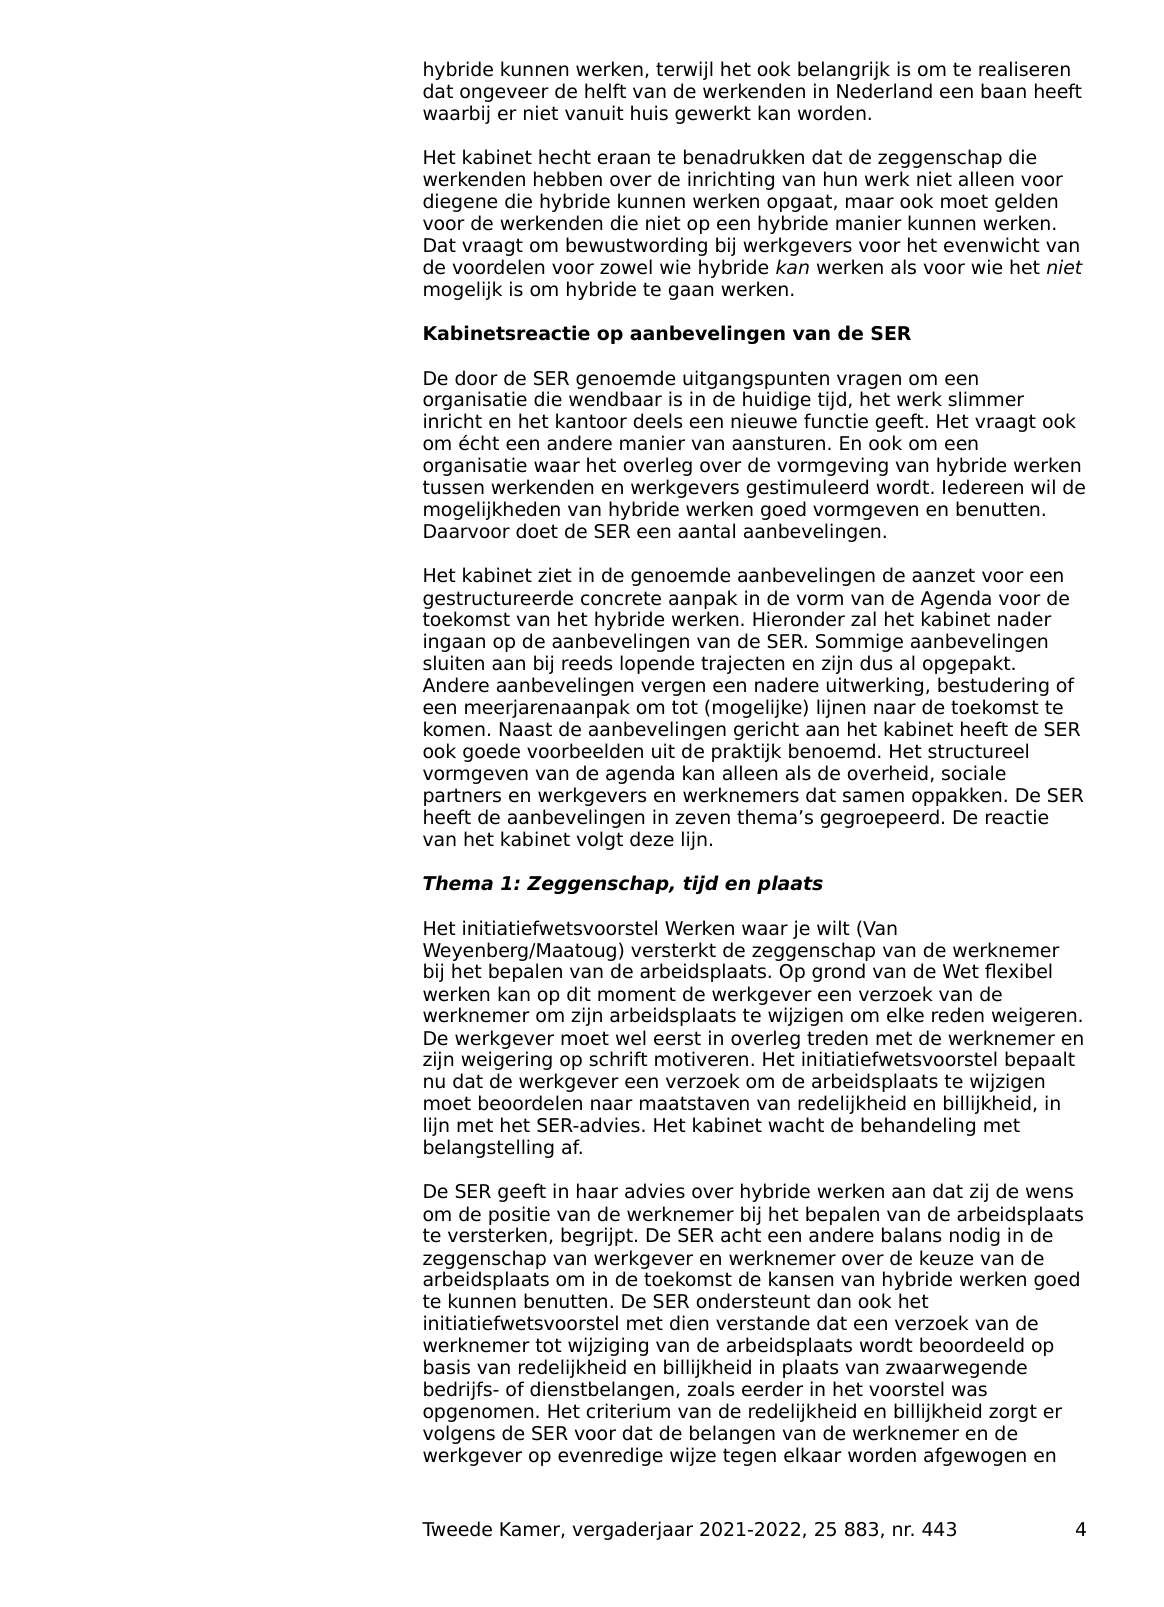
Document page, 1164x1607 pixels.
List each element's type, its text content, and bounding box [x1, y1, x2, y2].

text De door de SER genoemde uitgangspunten vragen om een organisatie die wendbaar is in de huidige tijd, het werk slimmer inricht en het kantoor deels een nieuwe functie geeft. Het vraagt ook om écht een andere manier van aansturen. En ook om een organisatie waar het overleg over de vormgeving van hybride werken tussen werkenden en werkgevers gestimuleerd wordt. Iedereen wil de mogelijkheden van hybride werken goed vormgeven en benutten. Daarvoor doet de SER een aantal aanbevelingen. [422, 367, 1087, 543]
text De SER geeft in haar advies over hybride werken aan dat zij de wens om de positie van de werknemer bij het bepalen van de arbeidsplaats te versterken, begrijpt. De SER acht een andere balans nodig in de zeggenschap van werkgever en werknemer over de keuze van de arbeidsplaats om in de toekomst de kansen van hybride werken goed te kunnen benutten. De SER ondersteunt dan ook het initiatiefwetsvoorstel met dien verstande dat een verzoek van de werknemer tot wijziging van de arbeidsplaats wordt beoordeeld op basis van redelijkheid en billijkheid in plaats van zwaarwegende bedrijfs- of dienstbelangen, zoals eerder in het voorstel was opgenomen. Het criterium van de redelijkheid en billijkheid zorgt er volgens de SER voor dat de belangen van de werknemer en de werkgever op evenredige wijze tegen elkaar worden afgewogen en [422, 1181, 1087, 1467]
text Het initiatiefwetsvoorstel Werken waar je wilt (Van Weyenberg/Maatoug) versterkt de zeggenschap van de werknemer bij het bepalen van de arbeidsplaats. Op grond van de Wet flexibel werken kan op dit moment de werkgever een verzoek van de werknemer om zijn arbeidsplaats te wijzigen om elke reden weigeren. De werkgever moet wel eerst in overleg treden met de werknemer en zijn weigering op schrift motiveren. Het initiatiefwetsvoorstel bepaalt nu dat de werkgever een verzoek om de arbeidsplaats te wijzigen moet beoordelen naar maatstaven van redelijkheid en billijkheid, in lijn met het SER-advies. Het kabinet wacht de behandeling met belangstelling af. [422, 917, 1087, 1159]
text hybride kunnen werken, terwijl het ook belangrijk is om te realiseren dat ongeveer de helft van de werkenden in Nederland een baan heeft waarbij er niet vanuit huis gewerkt kan worden. [422, 59, 1087, 125]
subtitle Kabinetsreactie op aanbevelingen van de SER [422, 323, 1087, 345]
text Het kabinet ziet in de genoemde aanbevelingen de aanzet voor een gestructureerde concrete aanpak in de vorm van de Agenda voor de toekomst van het hybride werken. Hieronder zal het kabinet nader ingaan op de aanbevelingen van de SER. Sommige aanbevelingen sluiten aan bij reeds lopende trajecten en zijn dus al opgepakt. Andere aanbevelingen vergen een nadere uitwerking, bestudering of een meerjarenaanpak om tot (mogelijke) lijnen naar de toekomst te komen. Naast de aanbevelingen gericht aan het kabinet heeft de SER ook goede voorbeelden uit de praktijk benoemd. Het structureel vormgeven van de agenda kan alleen als de overheid, sociale partners en werkgevers en werknemers dat samen oppakken. De SER heeft de aanbevelingen in zeven thema’s gegroepeerd. De reactie van het kabinet volgt deze lijn. [422, 565, 1087, 851]
subtitle Thema 1: Zeggenschap, tijd en plaats [422, 873, 1087, 895]
text Het kabinet hecht eraan te benadrukken dat de zeggenschap die werkenden hebben over de inrichting van hun werk niet alleen voor diegene die hybride kunnen werken opgaat, maar ook moet gelden voor de werkenden die niet op een hybride manier kunnen werken. Dat vraagt om bewustwording bij werkgevers voor het evenwicht van de voordelen voor zowel wie hybride kan werken als voor wie het niet mogelijk is om hybride te gaan werken. [422, 147, 1087, 301]
